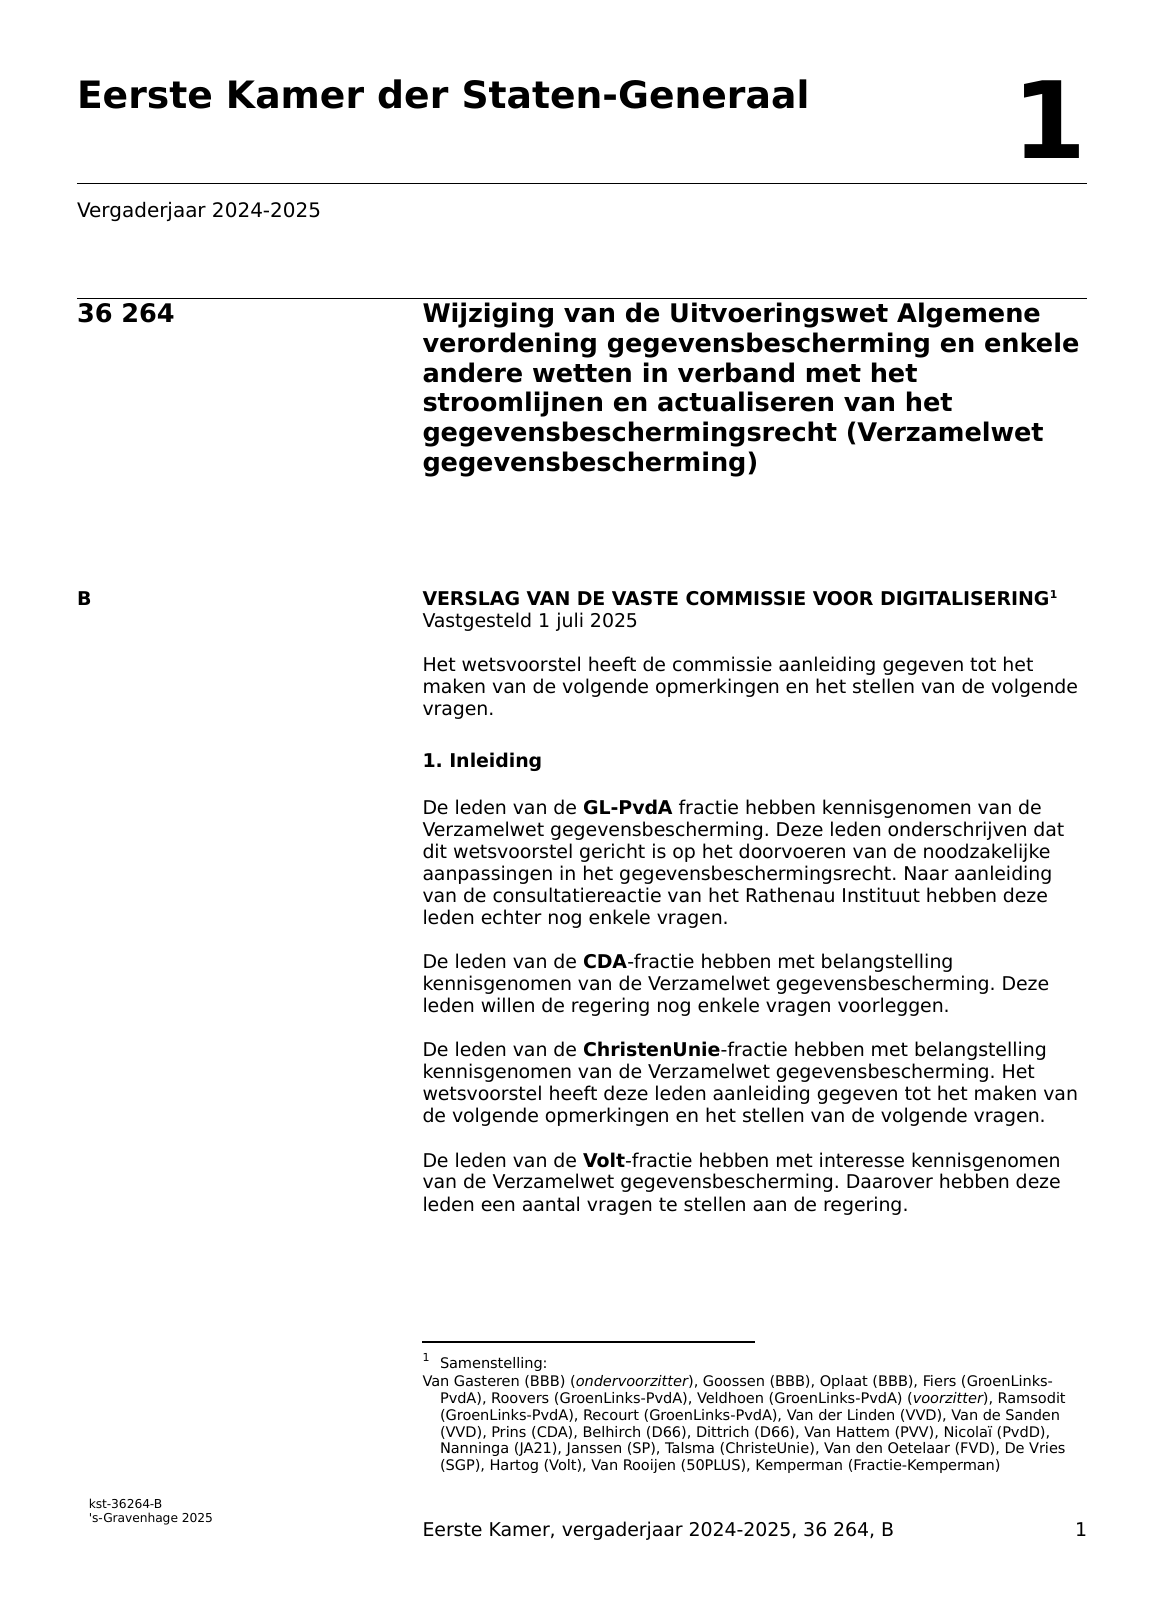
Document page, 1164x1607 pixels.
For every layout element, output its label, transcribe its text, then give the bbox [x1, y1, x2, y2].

subtitle 1. Inleiding [422, 750, 1087, 772]
subtitle 36 264 Wijziging van de Uitvoeringswet Algemene verordening gegevensbescherming en enkele andere wetten in verband met het stroomlijnen en actualiseren van het gegevensbeschermingsrecht (Verzamelwet gegevensbescherming) [77, 299, 1087, 477]
text kst-36264-B [88, 1497, 323, 1511]
text De leden van de GL-PvdA fractie hebben kennisgenomen van de Verzamelwet gegevensbescherming. Deze leden onderschrijven dat dit wetsvoorstel gericht is op het doorvoeren van de noodzakelijke aanpassingen in het gegevensbeschermingsrecht. Naar aanleiding van de consultatiereactie van het Rathenau Instituut hebben deze leden echter nog enkele vragen. [422, 797, 1087, 929]
table_cell Vergaderjaar 2024-2025 [77, 184, 1087, 298]
subtitle B VERSLAG VAN DE VASTE COMMISSIE VOOR DIGITALISERING [77, 588, 1087, 610]
text Het wetsvoorstel heeft de commissie aanleiding gegeven tot het maken van de volgende opmerkingen en het stellen van de volgende vragen. [422, 654, 1087, 720]
text De leden van de Volt-fractie hebben met interesse kennisgenomen van de Verzamelwet gegevensbescherming. Daarover hebben deze leden een aantal vragen te stellen aan de regering. [422, 1149, 1087, 1215]
text De leden van de CDA-fractie hebben met belangstelling kennisgenomen van de Verzamelwet gegevensbescherming. Deze leden willen de regering nog enkele vragen voorleggen. [422, 951, 1087, 1017]
text Van Gasteren (BBB) (ondervoorzitter), Goossen (BBB), Oplaat (BBB), Fiers (GroenLinks-PvdA), Roovers (GroenLinks-PvdA), Veldhoen (GroenLinks-PvdA) (voorzitter), Ramsodit (GroenLinks-PvdA), Recourt (GroenLinks-PvdA), Van der Linden (VVD), Van de Sanden (VVD), Prins (CDA), Belhirch (D66), Dittrich (D66), Van Hattem (PVV), Nicolaï (PvdD), Nanninga (JA21), Janssen (SP), Talsma (ChristeUnie), Van den Oetelaar (FVD), De Vries (SGP), Hartog (Volt), Van Rooijen (50PLUS), Kemperman (Fractie-Kemperman) [422, 1373, 1087, 1474]
text 's-Gravenhage 2025 [88, 1511, 323, 1525]
text Samenstelling: [422, 1351, 1087, 1373]
text De leden van de ChristenUnie-fractie hebben met belangstelling kennisgenomen van de Verzamelwet gegevensbescherming. Het wetsvoorstel heeft deze leden aanleiding gegeven tot het maken van de volgende opmerkingen en het stellen van de volgende vragen. [422, 1039, 1087, 1127]
table_header Eerste Kamer der Staten-Generaal [77, 59, 886, 183]
table_header 1 [886, 59, 1087, 183]
text Vastgesteld 1 juli 2025 [422, 610, 1087, 632]
